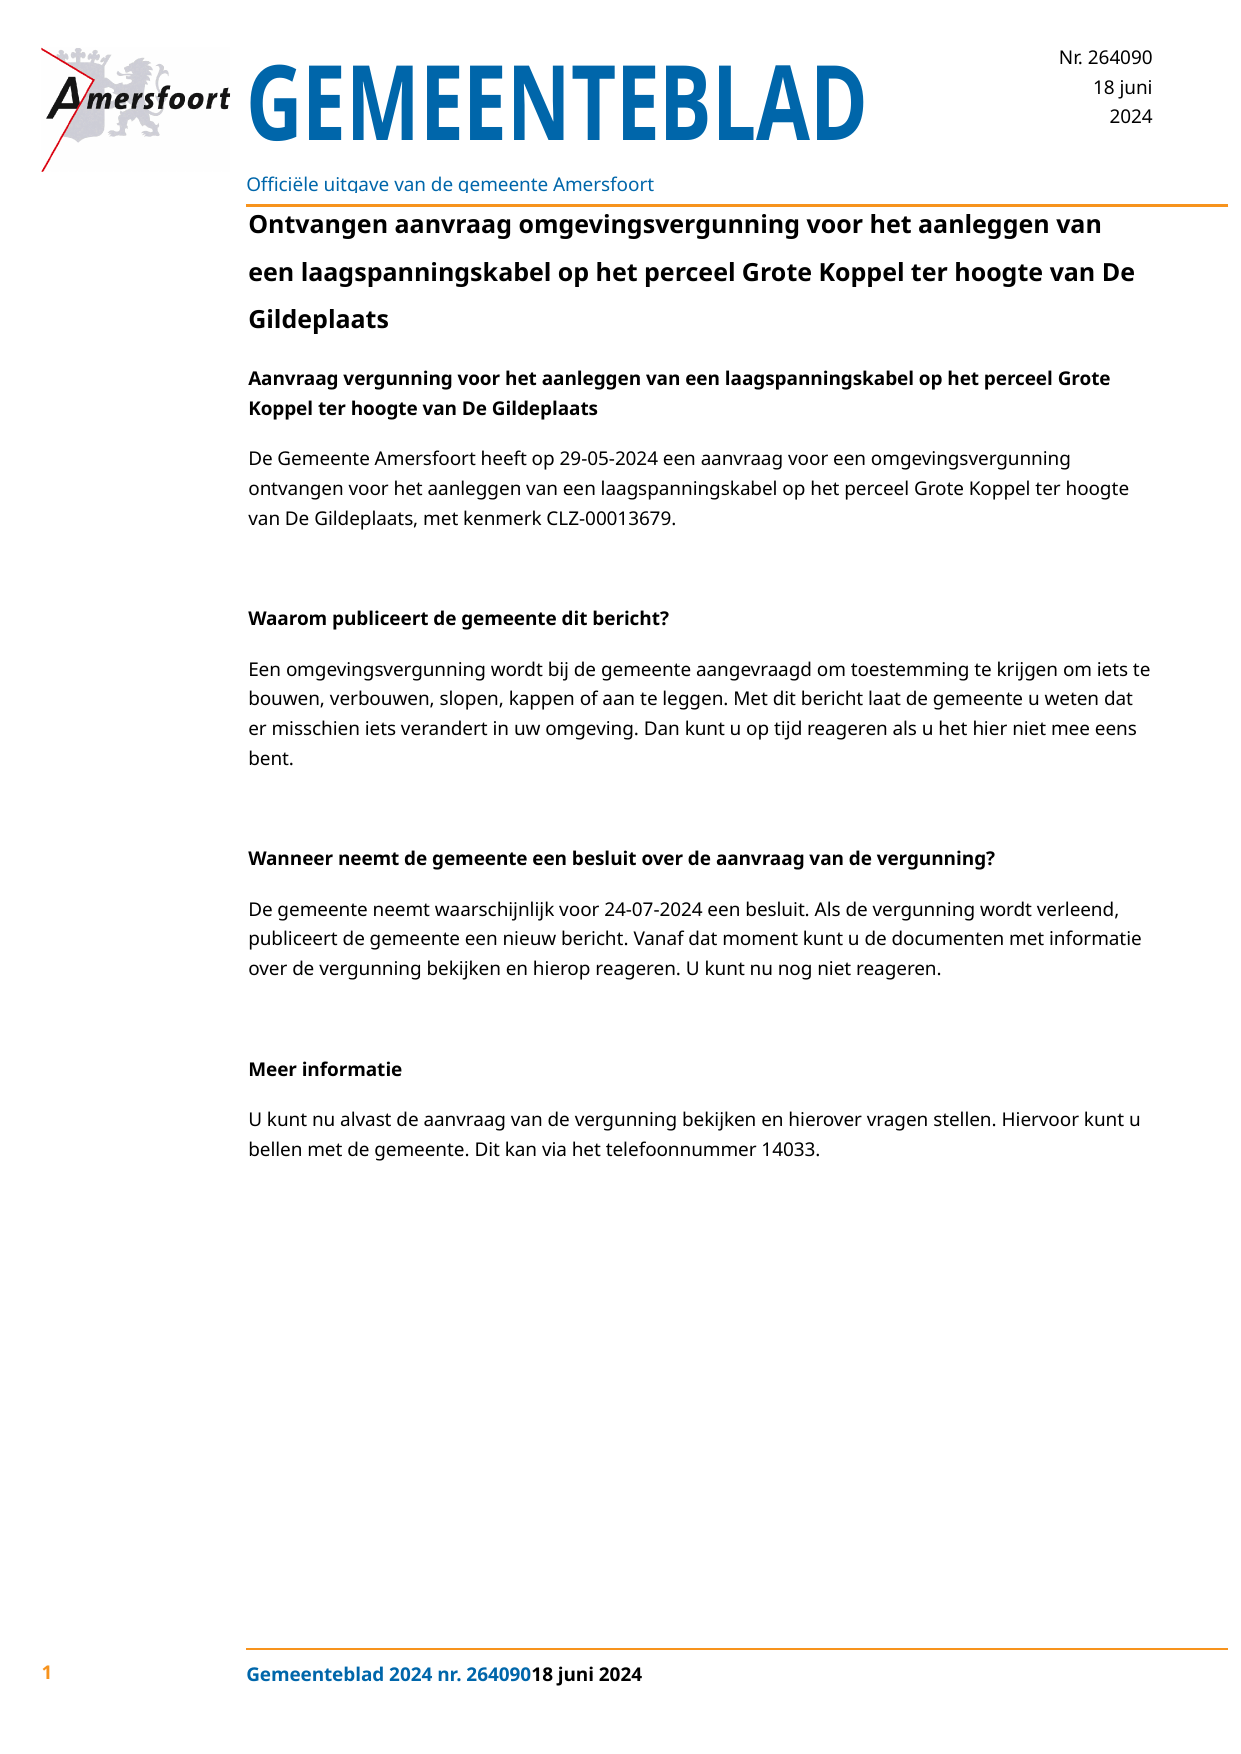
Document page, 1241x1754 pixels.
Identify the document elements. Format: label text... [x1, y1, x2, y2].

text De Gemeente Amersfoort heeft op 29-05-2024 een aanvraag voor een omgevingsvergunning ontvangen voor het aanleggen van een laagspanningskabel op het perceel Grote Koppel ter hoogte van De Gildeplaats, met kenmerk CLZ-00013679. [248, 446, 1152, 530]
text Meer informatie [248, 1056, 1152, 1082]
text Een omgevingsvergunning wordt bij de gemeente aangevraagd om toestemming te krijgen om iets te bouwen, verbouwen, slopen, kappen of aan te leggen. Met dit bericht laat de gemeente u weten dat er misschien iets verandert in uw omgeving. Dan kunt u op tijd reageren als u het hier niet mee eens bent. [248, 656, 1152, 770]
text De gemeente neemt waarschijnlijk voor 24-07-2024 een besluit. Als de vergunning wordt verleend, publiceert de gemeente een nieuw bericht. Vanaf dat moment kunt u de documenten met informatie over de vergunning bekijken en hierop reageren. U kunt nu nog niet reageren. [248, 896, 1152, 981]
text Ontvangen aanvraag omgevingsvergunning voor het aanleggen van een laagspanningskabel op het perceel Grote Koppel ter hoogte van De Gildeplaats [248, 207, 1152, 336]
text U kunt nu alvast de aanvraag van de vergunning bekijken en hierover vragen stellen. Hiervoor kunt u bellen met de gemeente. Dit kan via het telefoonnummer 14033. [248, 1106, 1152, 1162]
text Waarom publiceert de gemeente dit bericht? [248, 606, 1152, 631]
text Aanvraag vergunning voor het aanleggen van een laagspanningskabel op het perceel Grote Koppel ter hoogte van De Gildeplaats [248, 366, 1152, 421]
text Wanneer neemt de gemeente een besluit over de aanvraag van de vergunning? [248, 846, 1152, 871]
picture [41, 47, 231, 172]
